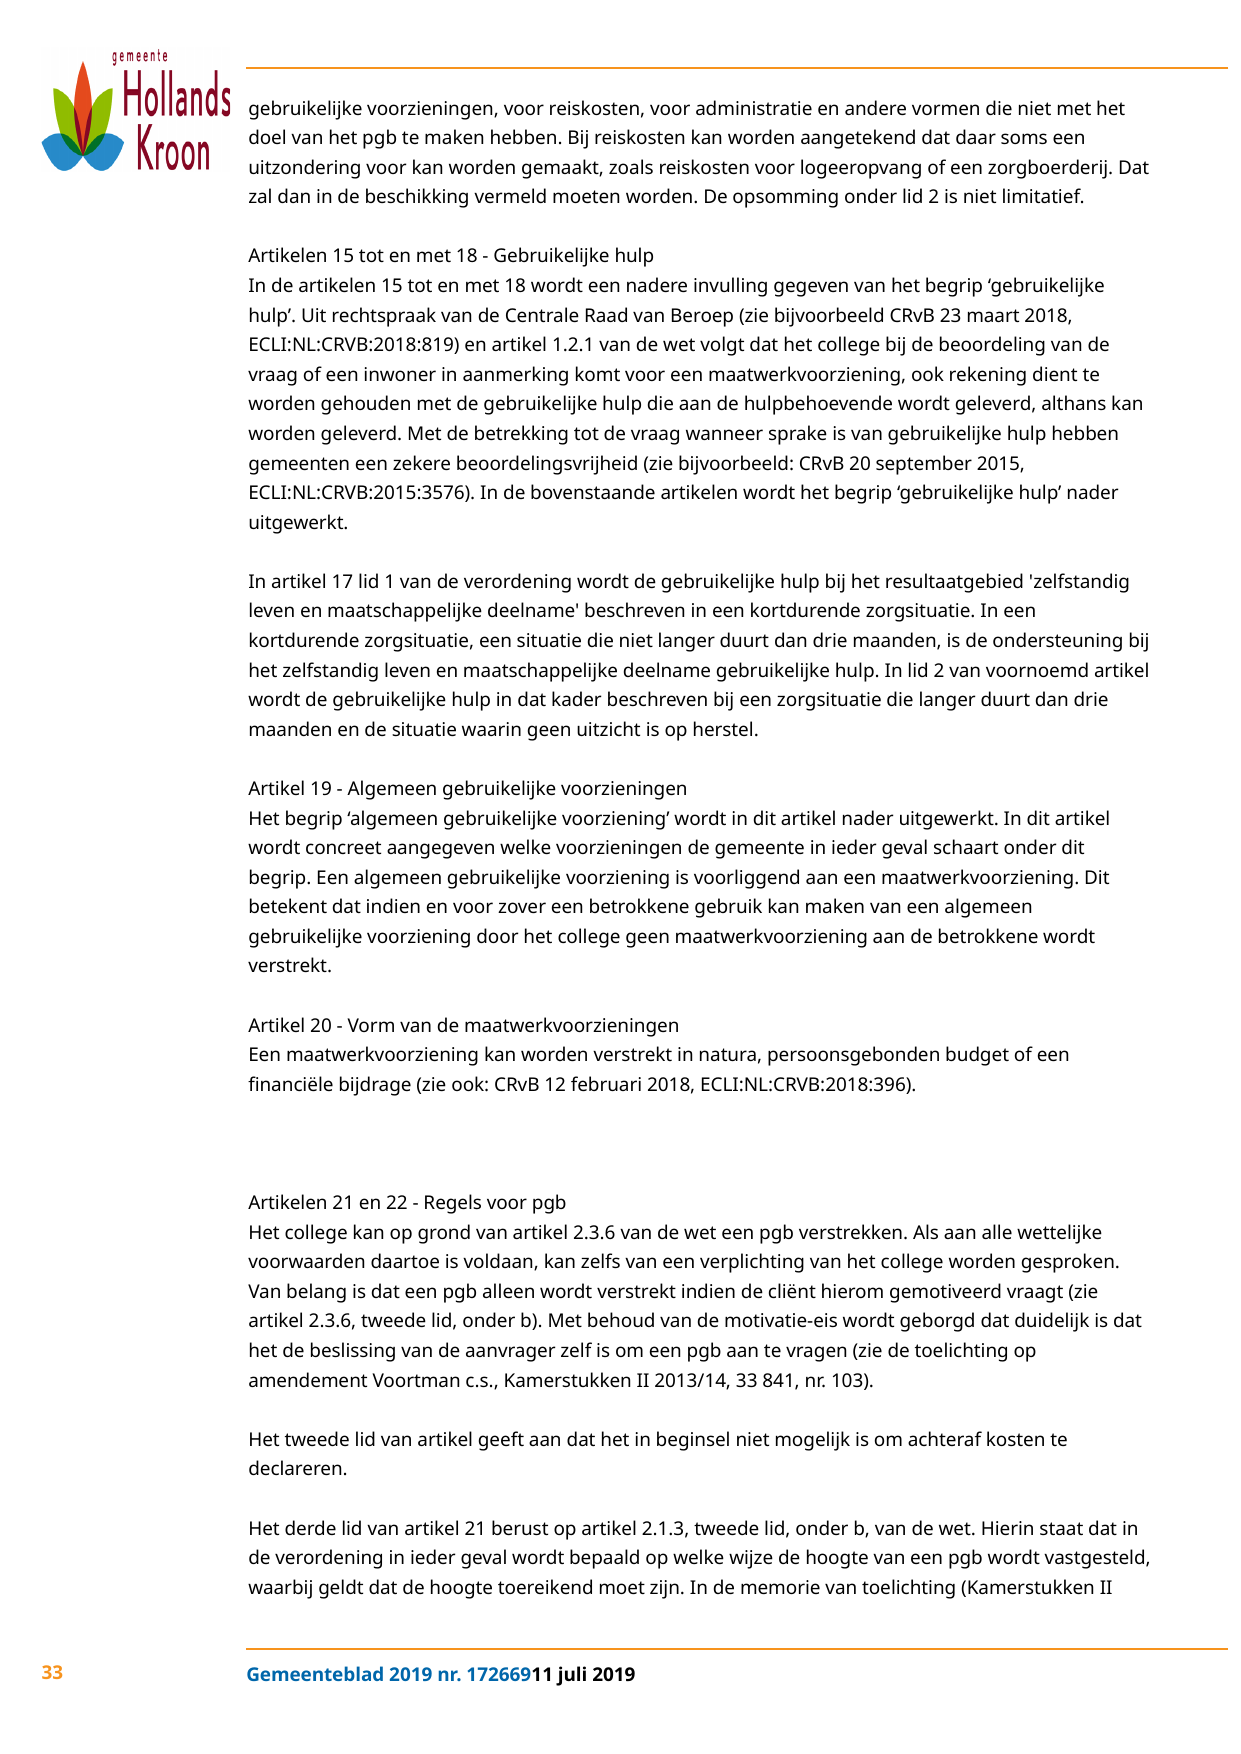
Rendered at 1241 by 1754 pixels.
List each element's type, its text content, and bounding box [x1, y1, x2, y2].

text Artikel 19 - Algemeen gebruikelijke voorzieningen [248, 775, 1152, 801]
text Het derde lid van artikel 21 berust op artikel 2.1.3, tweede lid, onder b, van de wet. Hierin staat dat in de verordening in ieder geval wordt bepaald op welke wijze de hoogte van een pgb wordt vastgesteld, waarbij geldt dat de hoogte toereikend moet zijn. In de memorie van toelichting (Kamerstukken II [248, 1515, 1152, 1600]
text In artikel 17 lid 1 van de verordening wordt de gebruikelijke hulp bij het resultaatgebied 'zelfstandig leven en maatschappelijke deelname' beschreven in een kortdurende zorgsituatie. In een kortdurende zorgsituatie, een situatie die niet langer duurt dan drie maanden, is de ondersteuning bij het zelfstandig leven en maatschappelijke deelname gebruikelijke hulp. In lid 2 van voornoemd artikel wordt de gebruikelijke hulp in dat kader beschreven bij een zorgsituatie die langer duurt dan drie maanden en de situatie waarin geen uitzicht is op herstel. [248, 568, 1152, 742]
text In de artikelen 15 tot en met 18 wordt een nadere invulling gegeven van het begrip ‘gebruikelijke hulp’. Uit rechtspraak van de Centrale Raad van Beroep (zie bijvoorbeeld CRvB 23 maart 2018, ECLI:NL:CRVB:2018:819) en artikel 1.2.1 van de wet volgt dat het college bij de beoordeling van de vraag of een inwoner in aanmerking komt voor een maatwerkvoorziening, ook rekening dient te worden gehouden met de gebruikelijke hulp die aan de hulpbehoevende wordt geleverd, althans kan worden geleverd. Met de betrekking tot de vraag wanneer sprake is van gebruikelijke hulp hebben gemeenten een zekere beoordelingsvrijheid (zie bijvoorbeeld: CRvB 20 september 2015, ECLI:NL:CRVB:2015:3576). In de bovenstaande artikelen wordt het begrip ‘gebruikelijke hulp’ nader uitgewerkt. [248, 272, 1152, 535]
text Het college kan op grond van artikel 2.3.6 van de wet een pgb verstrekken. Als aan alle wettelijke voorwaarden daartoe is voldaan, kan zelfs van een verplichting van het college worden gesproken. Van belang is dat een pgb alleen wordt verstrekt indien de cliёnt hierom gemotiveerd vraagt (zie artikel 2.3.6, tweede lid, onder b). Met behoud van de motivatie-eis wordt geborgd dat duidelijk is dat het de beslissing van de aanvrager zelf is om een pgb aan te vragen (zie de toelichting op amendement Voortman c.s., Kamerstukken II 2013/14, 33 841, nr. 103). [248, 1219, 1152, 1393]
text Het begrip ‘algemeen gebruikelijke voorziening’ wordt in dit artikel nader uitgewerkt. In dit artikel wordt concreet aangegeven welke voorzieningen de gemeente in ieder geval schaart onder dit begrip. Een algemeen gebruikelijke voorziening is voorliggend aan een maatwerkvoorziening. Dit betekent dat indien en voor zover een betrokkene gebruik kan maken van een algemeen gebruikelijke voorziening door het college geen maatwerkvoorziening aan de betrokkene wordt verstrekt. [248, 805, 1152, 978]
text Artikel 20 - Vorm van de maatwerkvoorzieningen [248, 1012, 1152, 1038]
text Artikelen 21 en 22 - Regels voor pgb [248, 1189, 1152, 1215]
text Het tweede lid van artikel geeft aan dat het in beginsel niet mogelijk is om achteraf kosten te declareren. [248, 1426, 1152, 1481]
picture [41, 47, 231, 172]
text Artikelen 15 tot en met 18 - Gebruikelijke hulp [248, 243, 1152, 268]
text Een maatwerkvoorziening kan worden verstrekt in natura, persoonsgebonden budget of een financiële bijdrage (zie ook: CRvB 12 februari 2018, ECLI:NL:CRVB:2018:396). [248, 1041, 1152, 1097]
text gebruikelijke voorzieningen, voor reiskosten, voor administratie en andere vormen die niet met het doel van het pgb te maken hebben. Bij reiskosten kan worden aangetekend dat daar soms een uitzondering voor kan worden gemaakt, zoals reiskosten voor logeeropvang of een zorgboerderij. Dat zal dan in de beschikking vermeld moeten worden. De opsomming onder lid 2 is niet limitatief. [248, 95, 1152, 209]
